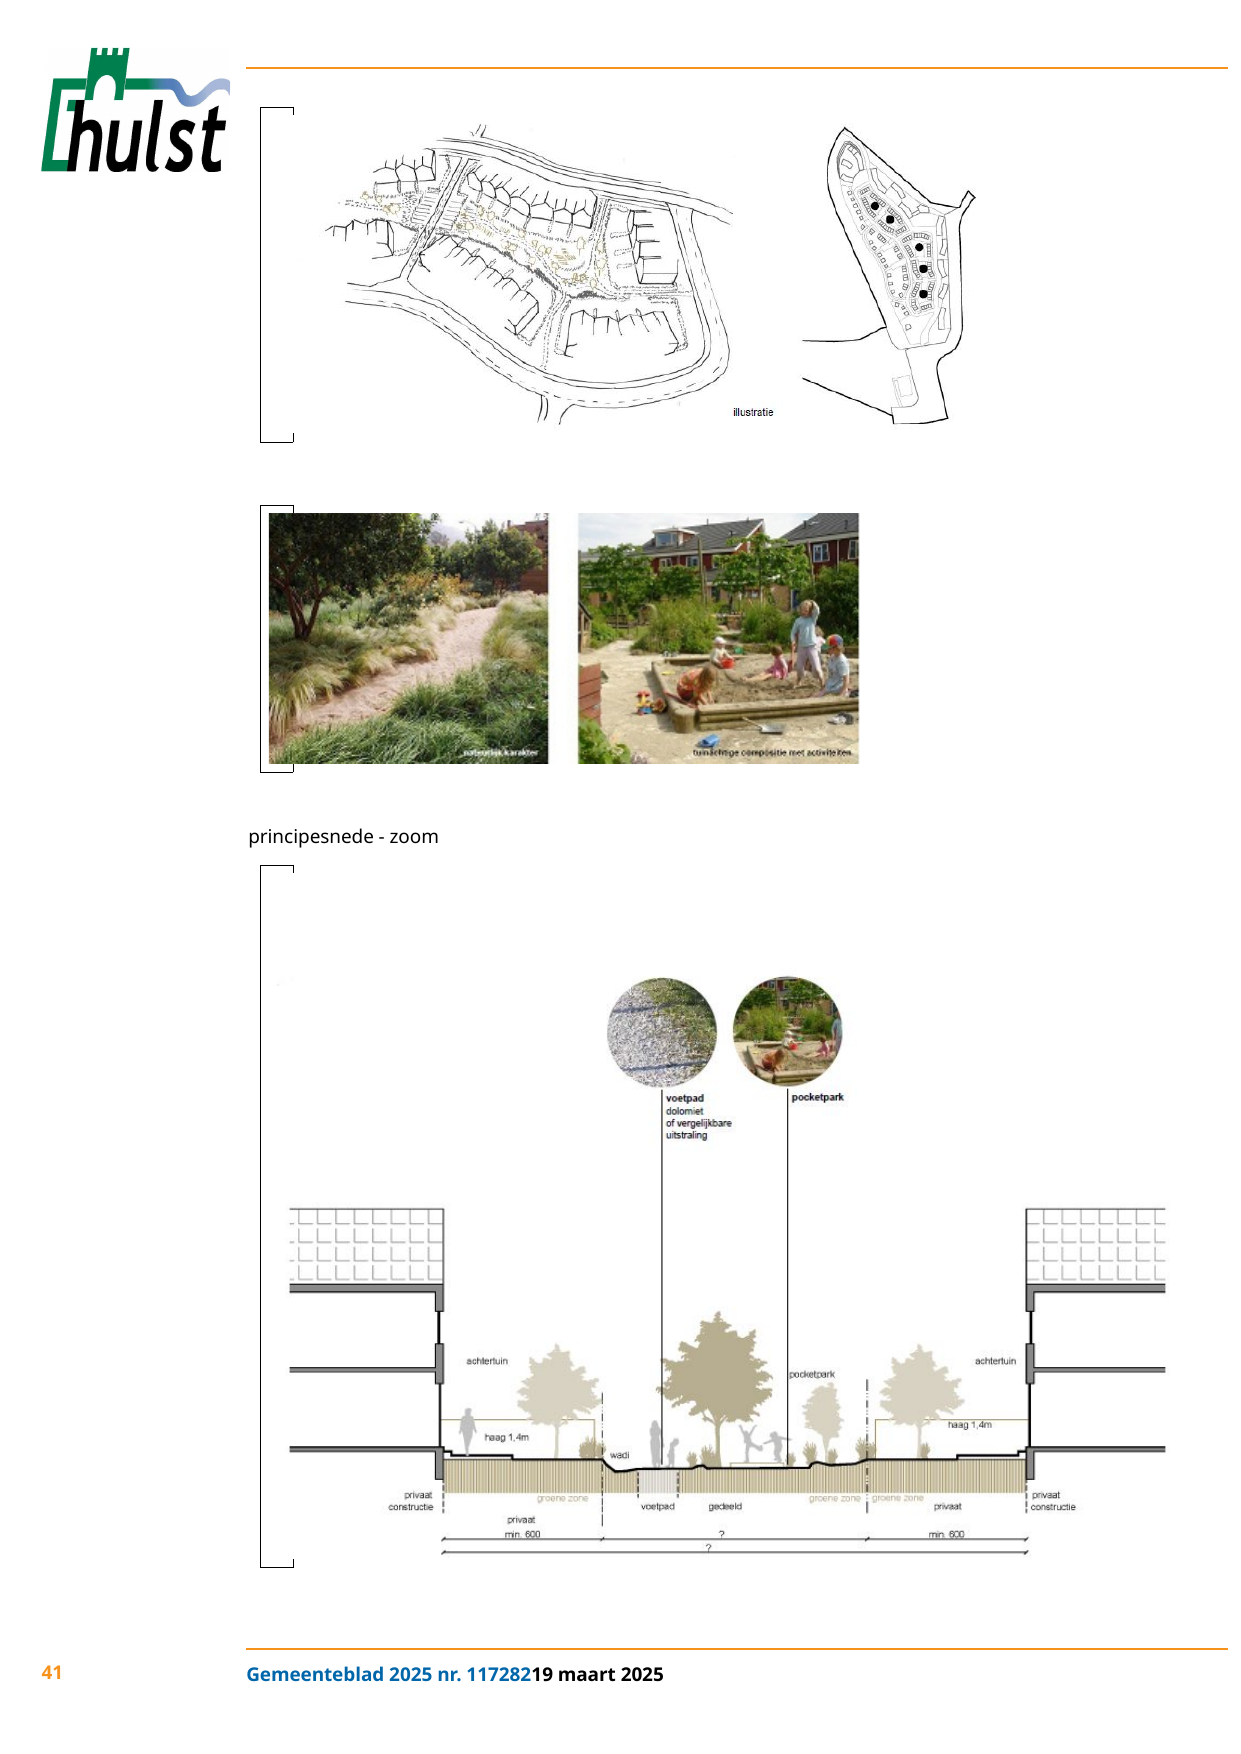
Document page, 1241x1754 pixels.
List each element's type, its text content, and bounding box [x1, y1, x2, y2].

picture [268, 513, 860, 764]
picture [268, 873, 1173, 1559]
text principesnede - zoom [248, 823, 1152, 849]
picture [268, 115, 978, 433]
picture [41, 47, 231, 172]
